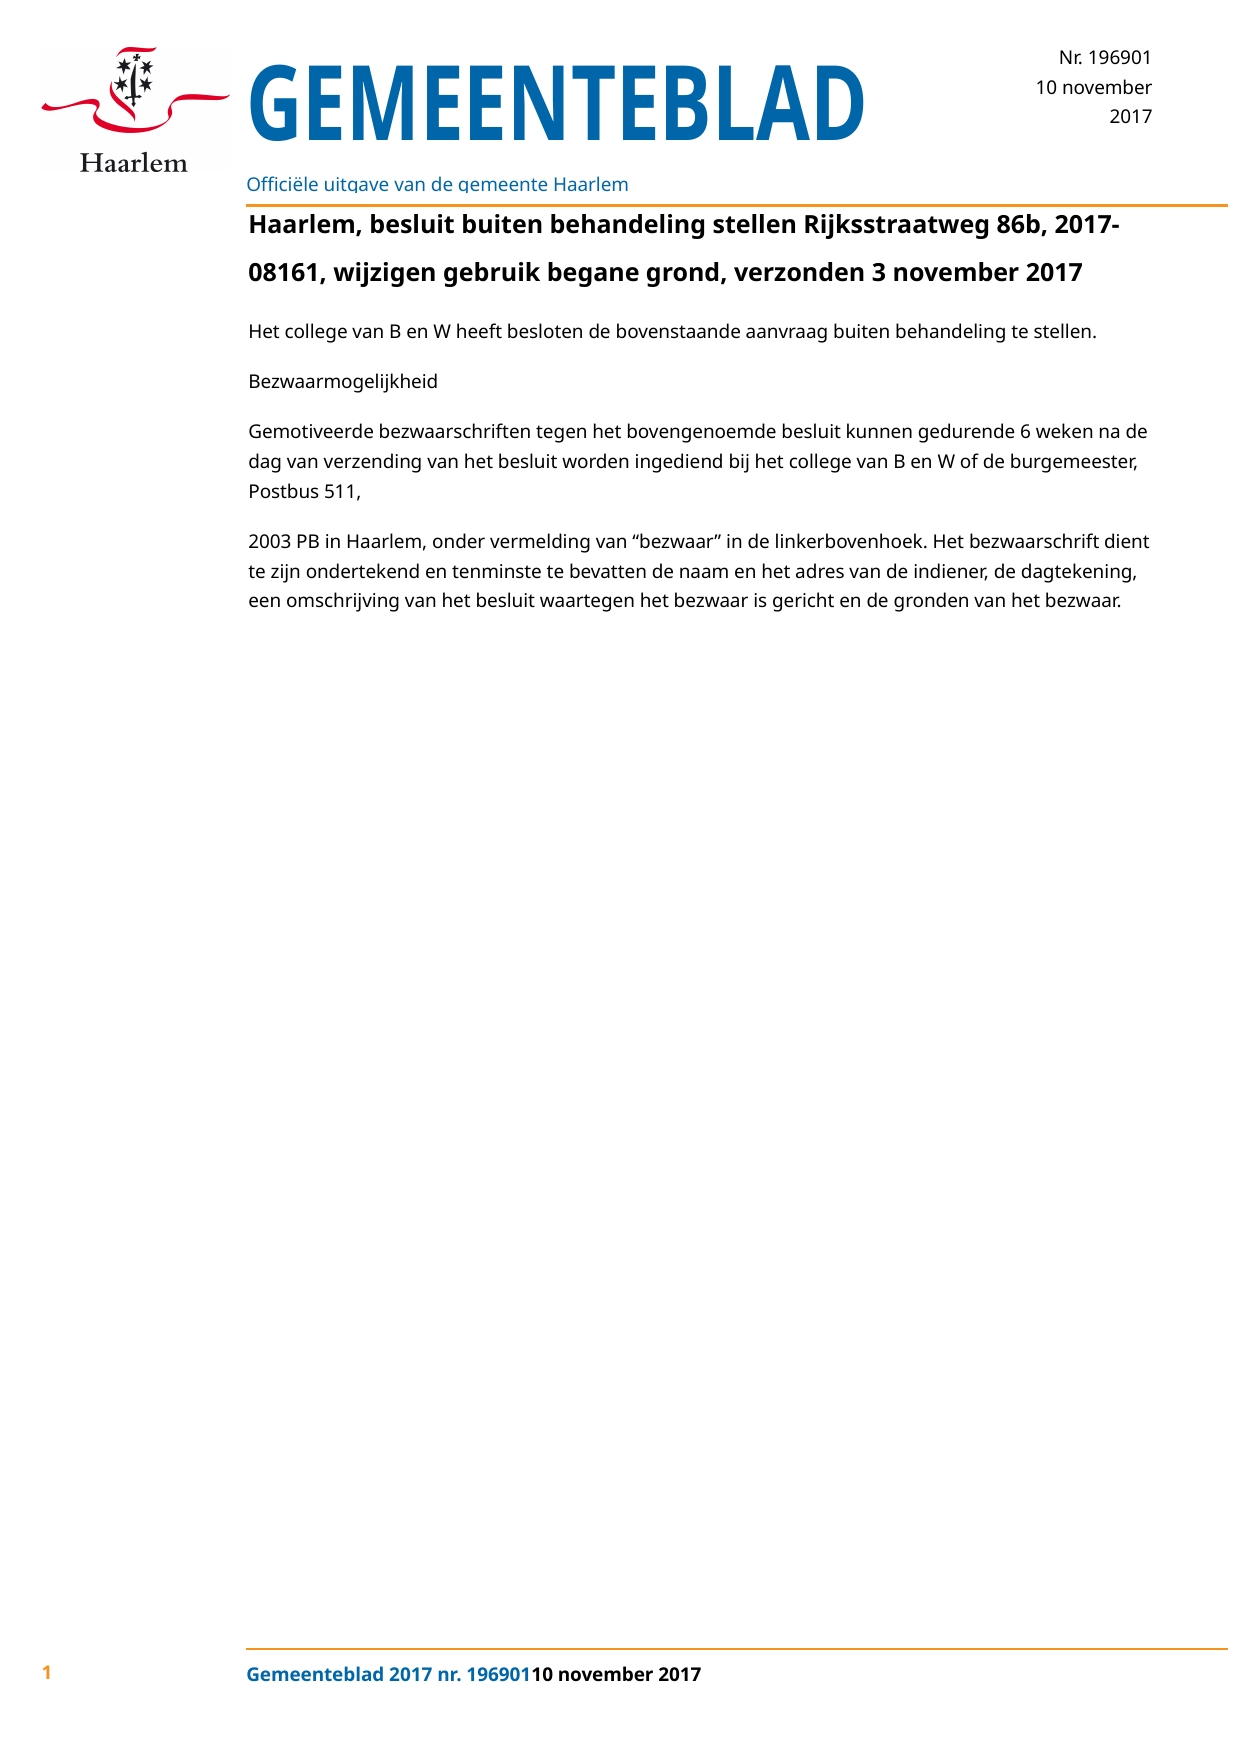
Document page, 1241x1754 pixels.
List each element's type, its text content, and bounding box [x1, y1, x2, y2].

text Haarlem, besluit buiten behandeling stellen Rijksstraatweg 86b, 2017-08161, wijzigen gebruik begane grond, verzonden 3 november 2017 [248, 207, 1152, 288]
text Gemotiveerde bezwaarschriften tegen het bovengenoemde besluit kunnen gedurende 6 weken na de dag van verzending van het besluit worden ingediend bij het college van B en W of de burgemeester, Postbus 511, [248, 419, 1152, 504]
text Het college van B en W heeft besloten de bovenstaande aanvraag buiten behandeling te stellen. [248, 318, 1152, 344]
picture [41, 47, 231, 172]
text Bezwaarmogelijkheid [248, 368, 1152, 394]
text 2003 PB in Haarlem, onder vermelding van “bezwaar” in de linkerbovenhoek. Het bezwaarschrift dient te zijn ondertekend en tenminste te bevatten de naam en het adres van de indiener, de dagtekening, een omschrijving van het besluit waartegen het bezwaar is gericht en de gronden van het bezwaar. [248, 528, 1152, 613]
